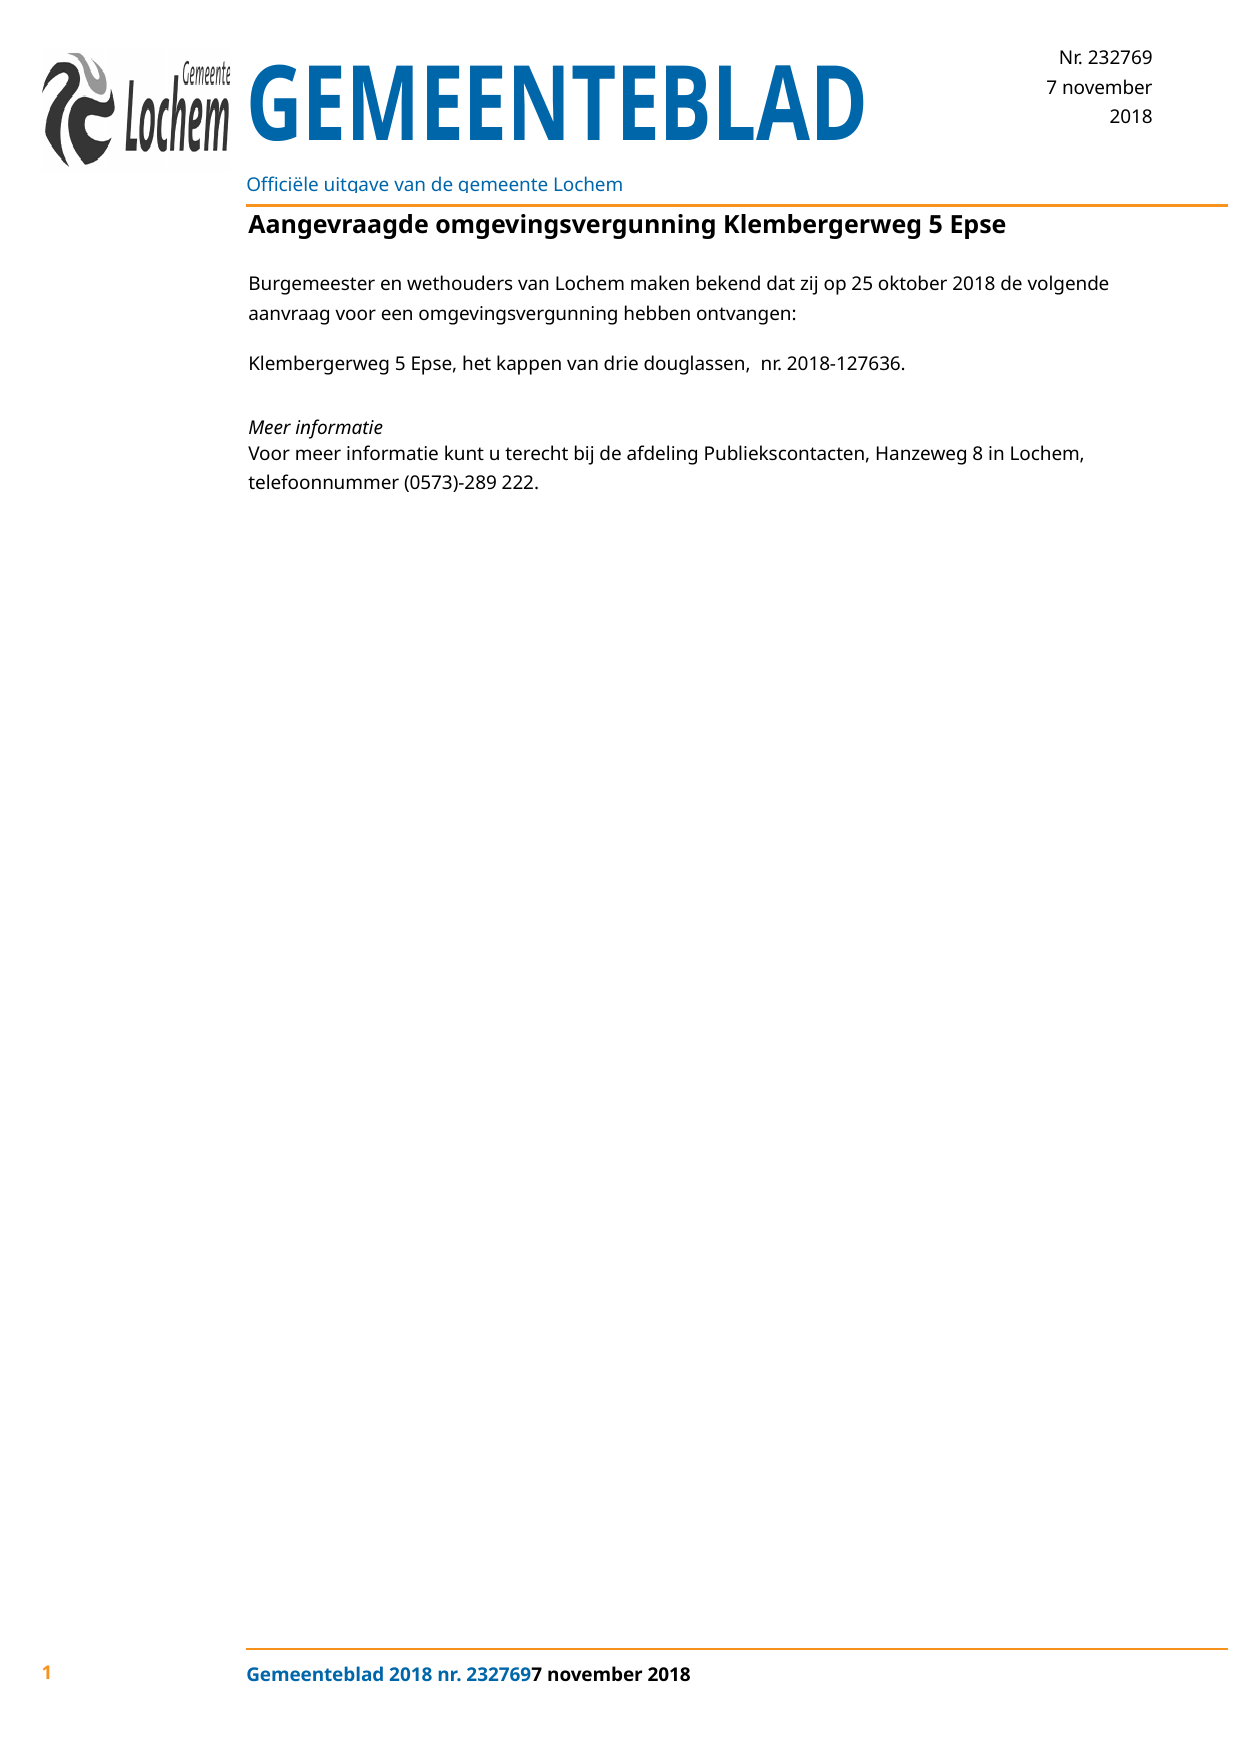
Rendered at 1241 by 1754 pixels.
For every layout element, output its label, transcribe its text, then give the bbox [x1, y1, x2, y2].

picture [41, 47, 231, 172]
text Aangevraagde omgevingsvergunning Klembergerweg 5 Epse [248, 207, 1152, 241]
text Burgemeester en wethouders van Lochem maken bekend dat zij op 25 oktober 2018 de volgende aanvraag voor een omgevingsvergunning hebben ontvangen: [248, 270, 1152, 326]
text Meer informatie [248, 414, 1152, 440]
text Klembergerweg 5 Epse, het kappen van drie douglassen, nr. 2018-127636. [248, 350, 1152, 376]
text Voor meer informatie kunt u terecht bij de afdeling Publiekscontacten, Hanzeweg 8 in Lochem, telefoonnummer (0573)-289 222. [248, 440, 1152, 495]
